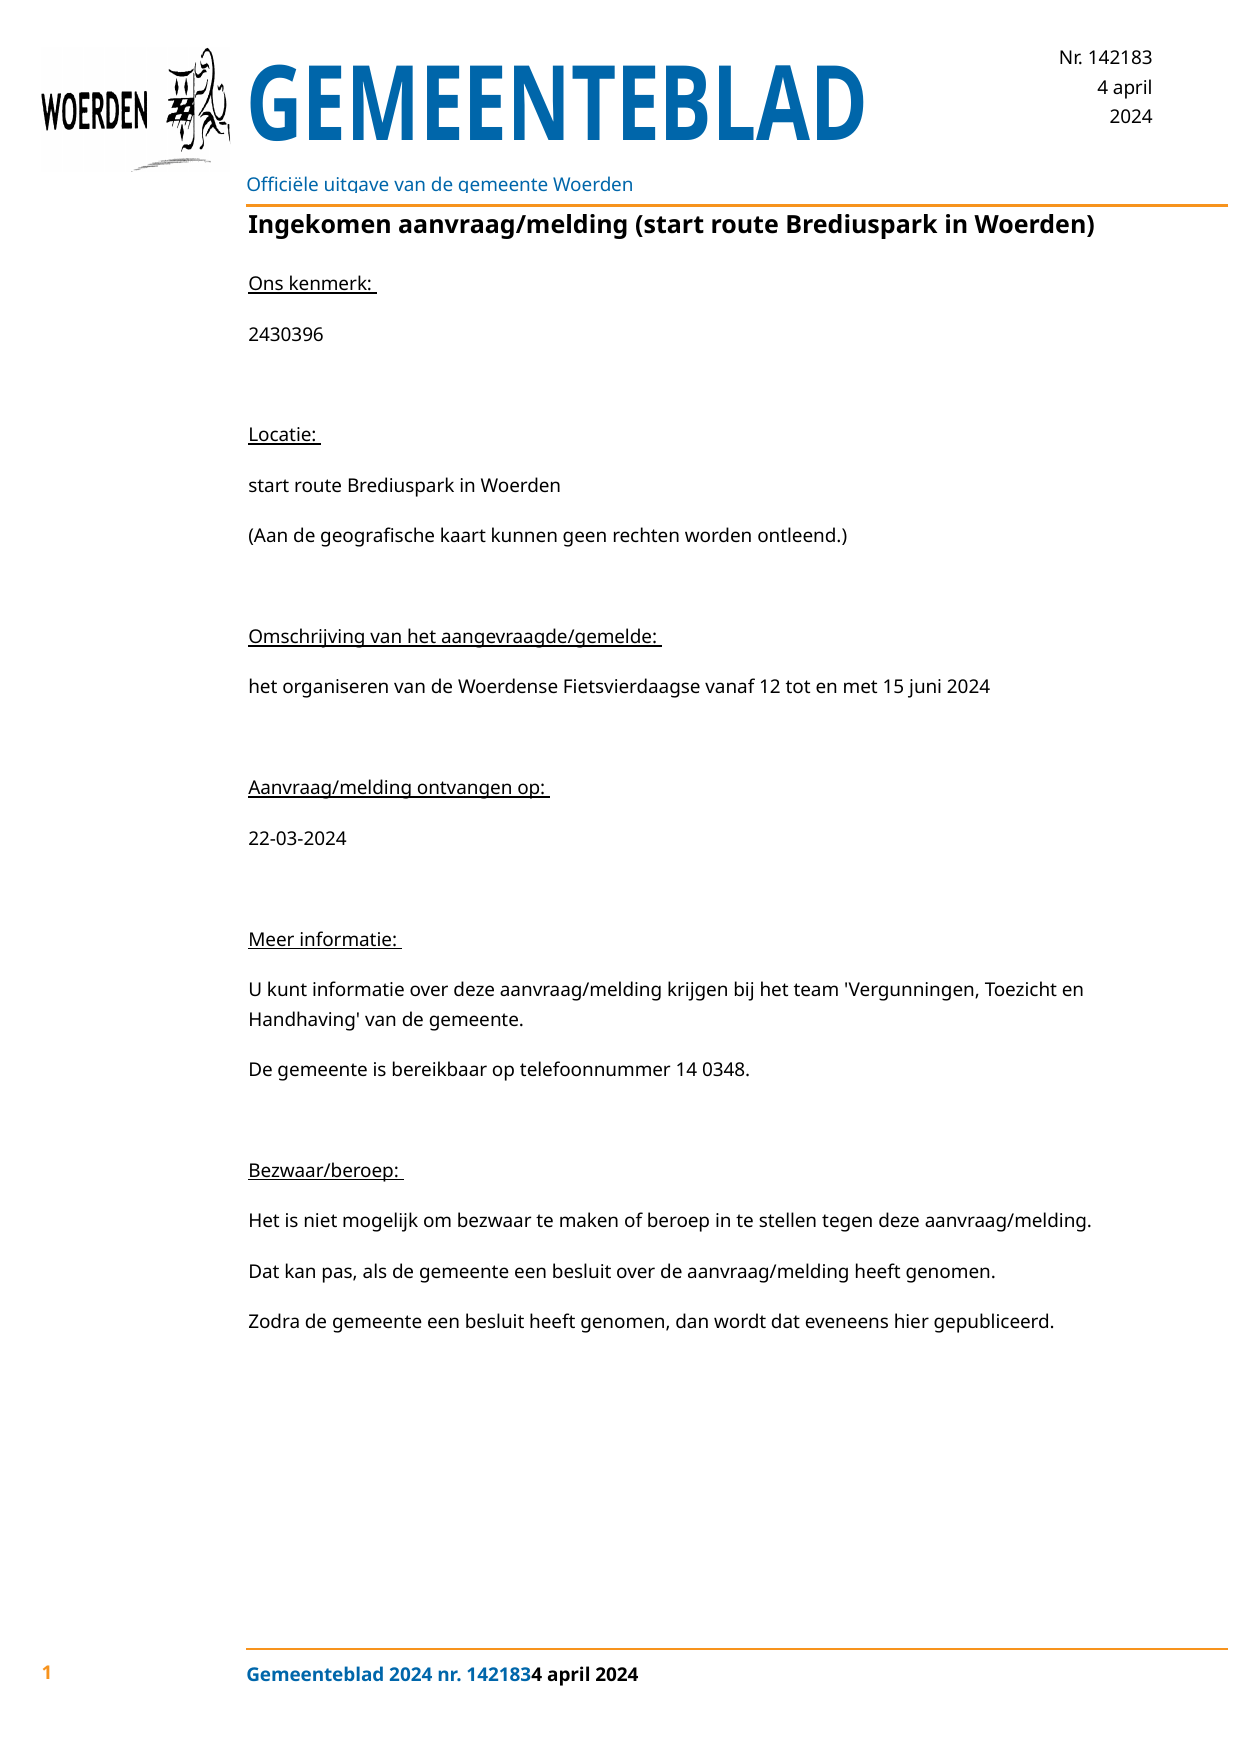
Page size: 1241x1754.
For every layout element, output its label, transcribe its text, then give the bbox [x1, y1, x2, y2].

text Locatie: [248, 422, 1152, 447]
text Aanvraag/melding ontvangen op: [248, 774, 1152, 800]
text Dat kan pas, als de gemeente een besluit over de aanvraag/melding heeft genomen. [248, 1258, 1152, 1283]
text Het is niet mogelijk om bezwaar te maken of beroep in te stellen tegen deze aanvraag/melding. [248, 1207, 1152, 1233]
text Meer informatie: [248, 926, 1152, 951]
text Bezwaar/beroep: [248, 1157, 1152, 1183]
text start route Brediuspark in Woerden [248, 472, 1152, 498]
text Zodra de gemeente een besluit heeft genomen, dan wordt dat eveneens hier gepubliceerd. [248, 1308, 1152, 1334]
text De gemeente is bereikbaar op telefoonnummer 14 0348. [248, 1056, 1152, 1082]
text U kunt informatie over deze aanvraag/melding krijgen bij het team 'Vergunningen, Toezicht en Handhaving' van de gemeente. [248, 976, 1152, 1031]
text (Aan de geografische kaart kunnen geen rechten worden ontleend.) [248, 522, 1152, 548]
text 2430396 [248, 321, 1152, 346]
text het organiseren van de Woerdense Fietsvierdaagse vanaf 12 tot en met 15 juni 2024 [248, 674, 1152, 699]
text Omschrijving van het aangevraagde/gemelde: [248, 623, 1152, 649]
text 22-03-2024 [248, 825, 1152, 851]
picture [41, 47, 231, 172]
text Ons kenmerk: [248, 270, 1152, 296]
text Ingekomen aanvraag/melding (start route Brediuspark in Woerden) [248, 207, 1152, 241]
